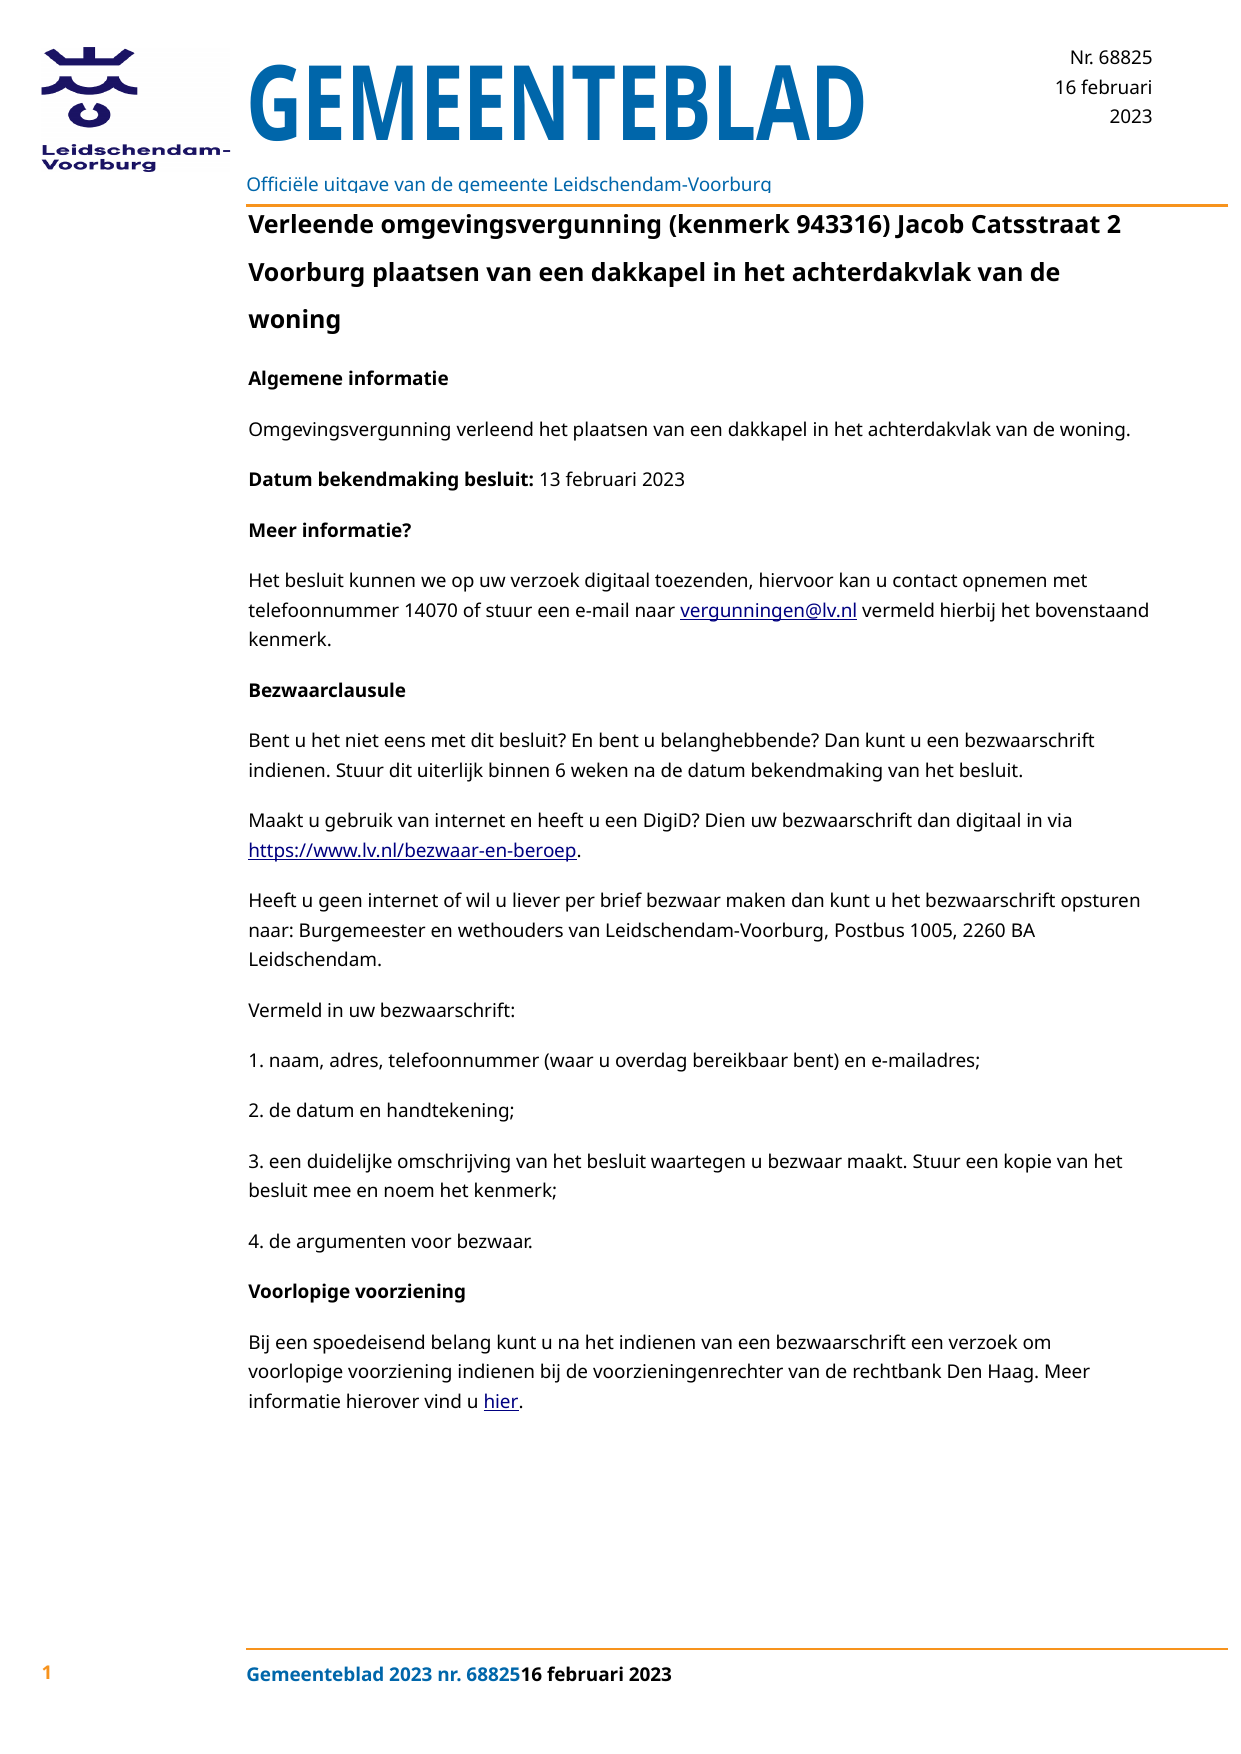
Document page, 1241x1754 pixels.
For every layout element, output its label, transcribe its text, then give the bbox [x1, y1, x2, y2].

text Het besluit kunnen we op uw verzoek digitaal toezenden, hiervoor kan u contact opnemen met telefoonnummer 14070 of stuur een e-mail naar vergunningen@lv.nl vermeld hierbij het bovenstaand kenmerk. [248, 567, 1152, 652]
text Verleende omgevingsvergunning (kenmerk 943316) Jacob Catsstraat 2 Voorburg plaatsen van een dakkapel in het achterdakvlak van de woning [248, 207, 1152, 336]
text 4. de argumenten voor bezwaar. [248, 1228, 1152, 1254]
text Bij een spoedeisend belang kunt u na het indienen van een bezwaarschrift een verzoek om voorlopige voorziening indienen bij de voorzieningenrechter van de rechtbank Den Haag. Meer informatie hierover vind u hier. [248, 1329, 1152, 1414]
text Heeft u geen internet of wil u liever per brief bezwaar maken dan kunt u het bezwaarschrift opsturen naar: Burgemeester en wethouders van Leidschendam-Voorburg, Postbus 1005, 2260 BA Leidschendam. [248, 887, 1152, 972]
text Meer informatie? [248, 517, 1152, 542]
text Voorlopige voorziening [248, 1278, 1152, 1304]
text Algemene informatie [248, 366, 1152, 391]
text Vermeld in uw bezwaarschrift: [248, 997, 1152, 1022]
picture [41, 47, 231, 172]
text 3. een duidelijke omschrijving van het besluit waartegen u bezwaar maakt. Stuur een kopie van het besluit mee en noem het kenmerk; [248, 1148, 1152, 1203]
text Bent u het niet eens met dit besluit? En bent u belanghebbende? Dan kunt u een bezwaarschrift indienen. Stuur dit uiterlijk binnen 6 weken na de datum bekendmaking van het besluit. [248, 727, 1152, 782]
text Maakt u gebruik van internet en heeft u een DigiD? Dien uw bezwaarschrift dan digitaal in via https://www.lv.nl/bezwaar-en-beroep. [248, 807, 1152, 862]
text Bezwaarclausule [248, 677, 1152, 702]
text 1. naam, adres, telefoonnummer (waar u overdag bereikbaar bent) en e-mailadres; [248, 1047, 1152, 1073]
text Datum bekendmaking besluit: 13 februari 2023 [248, 466, 1152, 492]
text 2. de datum en handtekening; [248, 1098, 1152, 1123]
text Omgevingsvergunning verleend het plaatsen van een dakkapel in het achterdakvlak van de woning. [248, 416, 1152, 442]
